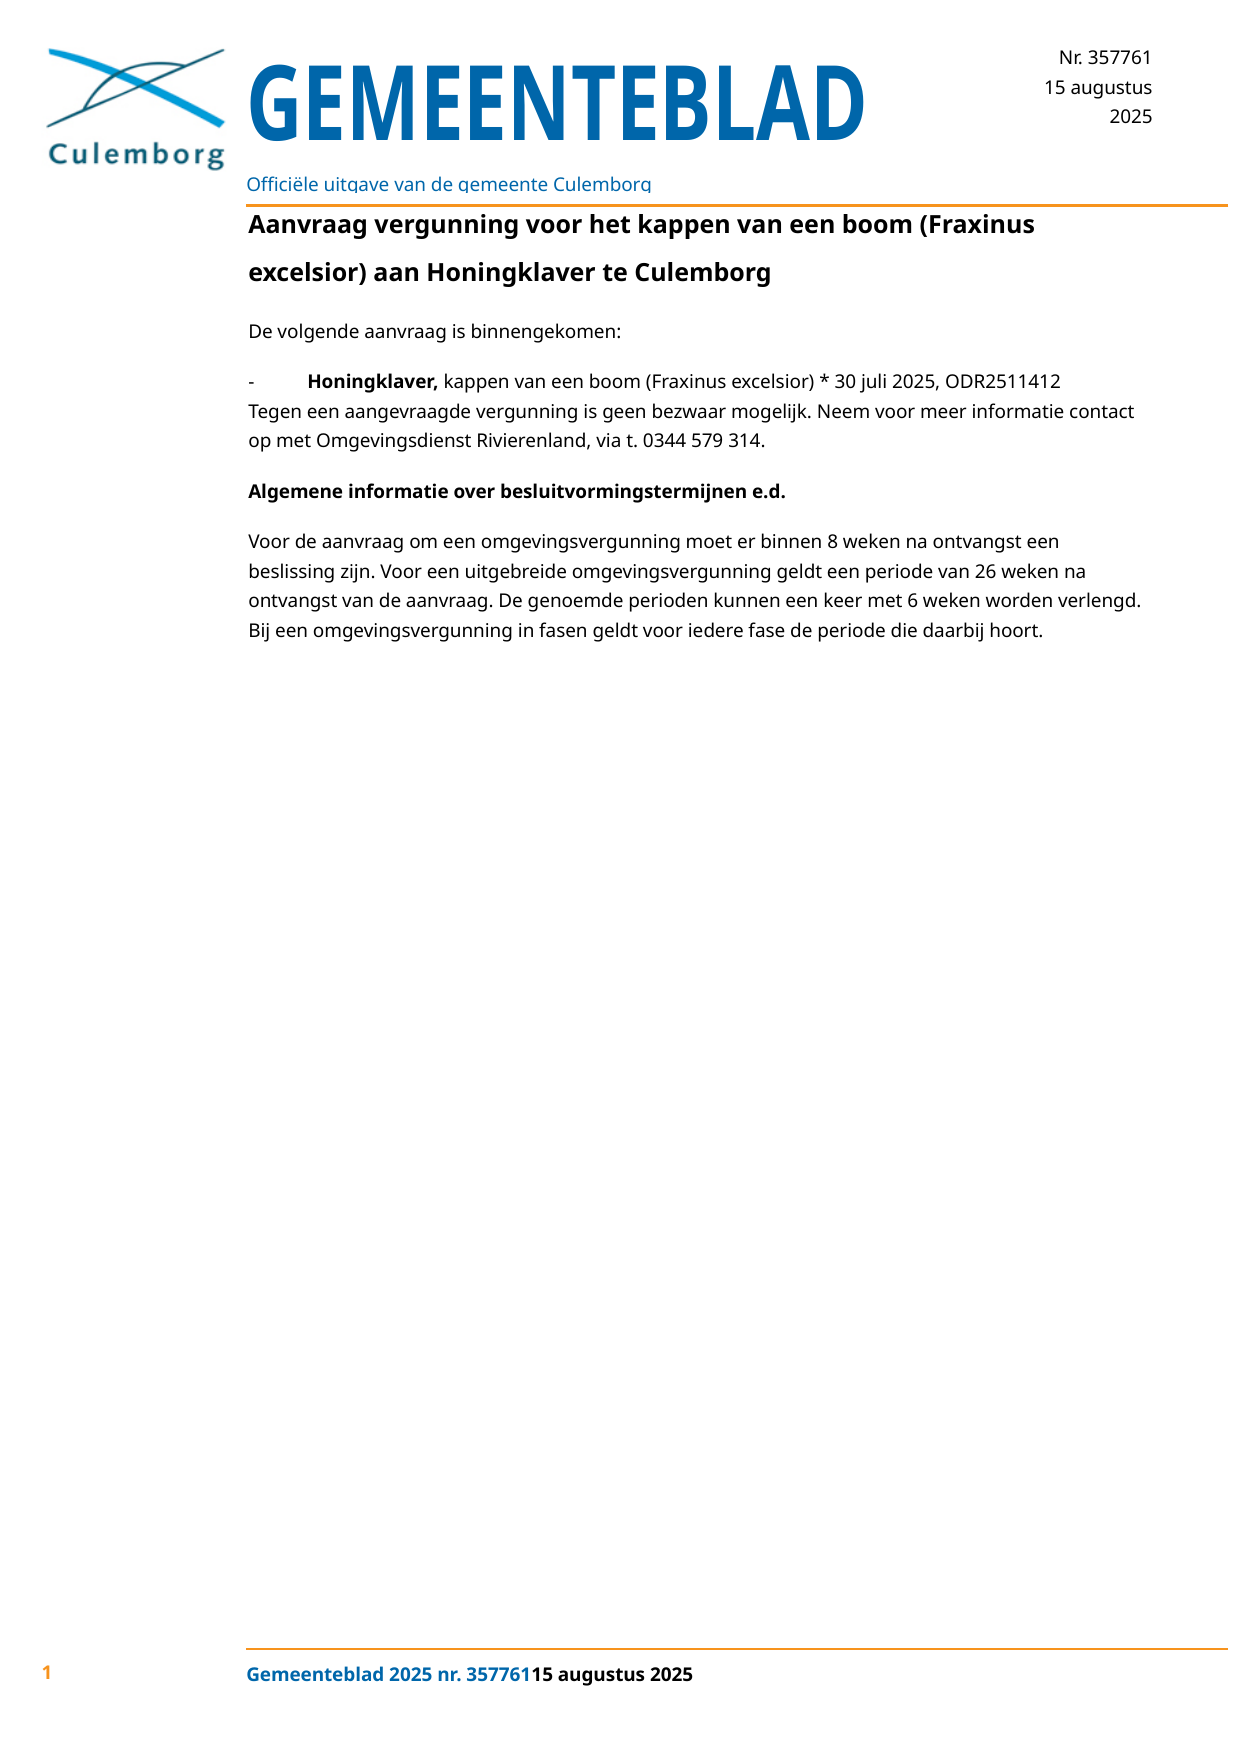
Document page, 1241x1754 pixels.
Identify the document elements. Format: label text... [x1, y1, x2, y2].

text Aanvraag vergunning voor het kappen van een boom (Fraxinus excelsior) aan Honingklaver te Culemborg [248, 207, 1152, 288]
picture [41, 47, 231, 172]
text Voor de aanvraag om een omgevingsvergunning moet er binnen 8 weken na ontvangst een beslissing zijn. Voor een uitgebreide omgevingsvergunning geldt een periode van 26 weken na ontvangst van de aanvraag. De genoemde perioden kunnen een keer met 6 weken worden verlengd. Bij een omgevingsvergunning in fasen geldt voor iedere fase de periode die daarbij hoort. [248, 528, 1152, 643]
text Tegen een aangevraagde vergunning is geen bezwaar mogelijk. Neem voor meer informatie contact op met Omgevingsdienst Rivierenland, via t. 0344 579 314. [248, 398, 1152, 453]
text De volgende aanvraag is binnengekomen: [248, 318, 1152, 344]
list Honingklaver, kappen van een boom (Fraxinus excelsior) * 30 juli 2025, ODR2511412 [248, 368, 1152, 394]
text Algemene informatie over besluitvormingstermijnen e.d. [248, 478, 1152, 504]
